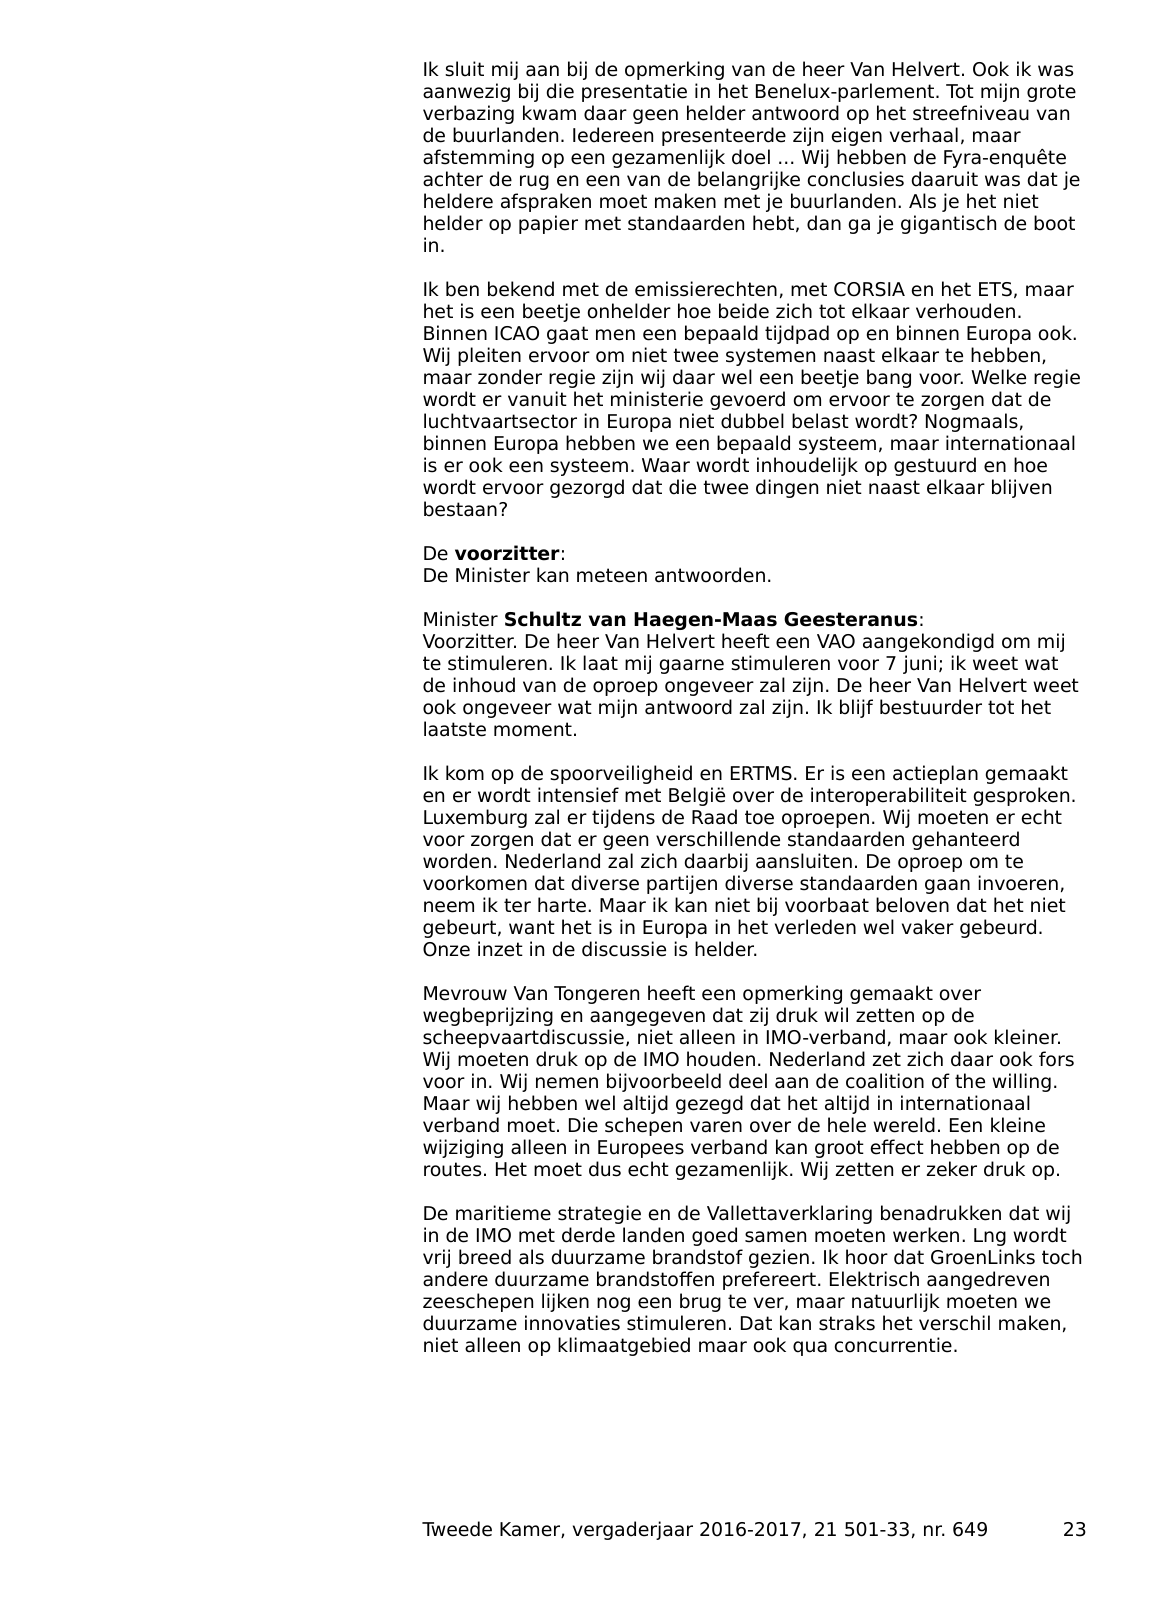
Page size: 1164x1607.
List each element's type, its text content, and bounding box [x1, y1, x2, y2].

text De Minister kan meteen antwoorden. [422, 565, 1087, 587]
text Voorzitter. De heer Van Helvert heeft een VAO aangekondigd om mij te stimuleren. Ik laat mij gaarne stimuleren voor 7 juni; ik weet wat de inhoud van de oproep ongeveer zal zijn. De heer Van Helvert weet ook ongeveer wat mijn antwoord zal zijn. Ik blijf bestuurder tot het laatste moment. [422, 631, 1087, 741]
text Ik ben bekend met de emissierechten, met CORSIA en het ETS, maar het is een beetje onhelder hoe beide zich tot elkaar verhouden. Binnen ICAO gaat men een bepaald tijdpad op en binnen Europa ook. Wij pleiten ervoor om niet twee systemen naast elkaar te hebben, maar zonder regie zijn wij daar wel een beetje bang voor. Welke regie wordt er vanuit het ministerie gevoerd om ervoor te zorgen dat de luchtvaartsector in Europa niet dubbel belast wordt? Nogmaals, binnen Europa hebben we een bepaald systeem, maar internationaal is er ook een systeem. Waar wordt inhoudelijk op gestuurd en hoe wordt ervoor gezorgd dat die twee dingen niet naast elkaar blijven bestaan? [422, 279, 1087, 521]
text De maritieme strategie en de Vallettaverklaring benadrukken dat wij in de IMO met derde landen goed samen moeten werken. Lng wordt vrij breed als duurzame brandstof gezien. Ik hoor dat GroenLinks toch andere duurzame brandstoffen prefereert. Elektrisch aangedreven zeeschepen lijken nog een brug te ver, maar natuurlijk moeten we duurzame innovaties stimuleren. Dat kan straks het verschil maken, niet alleen op klimaatgebied maar ook qua concurrentie. [422, 1203, 1087, 1357]
text De voorzitter: [422, 543, 1087, 565]
text Ik kom op de spoorveiligheid en ERTMS. Er is een actieplan gemaakt en er wordt intensief met België over de interoperabiliteit gesproken. Luxemburg zal er tijdens de Raad toe oproepen. Wij moeten er echt voor zorgen dat er geen verschillende standaarden gehanteerd worden. Nederland zal zich daarbij aansluiten. De oproep om te voorkomen dat diverse partijen diverse standaarden gaan invoeren, neem ik ter harte. Maar ik kan niet bij voorbaat beloven dat het niet gebeurt, want het is in Europa in het verleden wel vaker gebeurd. Onze inzet in de discussie is helder. [422, 763, 1087, 961]
text Minister Schultz van Haegen-Maas Geesteranus: [422, 609, 1087, 631]
text Ik sluit mij aan bij de opmerking van de heer Van Helvert. Ook ik was aanwezig bij die presentatie in het Benelux-parlement. Tot mijn grote verbazing kwam daar geen helder antwoord op het streefniveau van de buurlanden. Iedereen presenteerde zijn eigen verhaal, maar afstemming op een gezamenlijk doel ... Wij hebben de Fyra-enquête achter de rug en een van de belangrijke conclusies daaruit was dat je heldere afspraken moet maken met je buurlanden. Als je het niet helder op papier met standaarden hebt, dan ga je gigantisch de boot in. [422, 59, 1087, 257]
text Mevrouw Van Tongeren heeft een opmerking gemaakt over wegbeprijzing en aangegeven dat zij druk wil zetten op de scheepvaartdiscussie, niet alleen in IMO-verband, maar ook kleiner. Wij moeten druk op de IMO houden. Nederland zet zich daar ook fors voor in. Wij nemen bijvoorbeeld deel aan de coalition of the willing. Maar wij hebben wel altijd gezegd dat het altijd in internationaal verband moet. Die schepen varen over de hele wereld. Een kleine wijziging alleen in Europees verband kan groot effect hebben op de routes. Het moet dus echt gezamenlijk. Wij zetten er zeker druk op. [422, 983, 1087, 1181]
